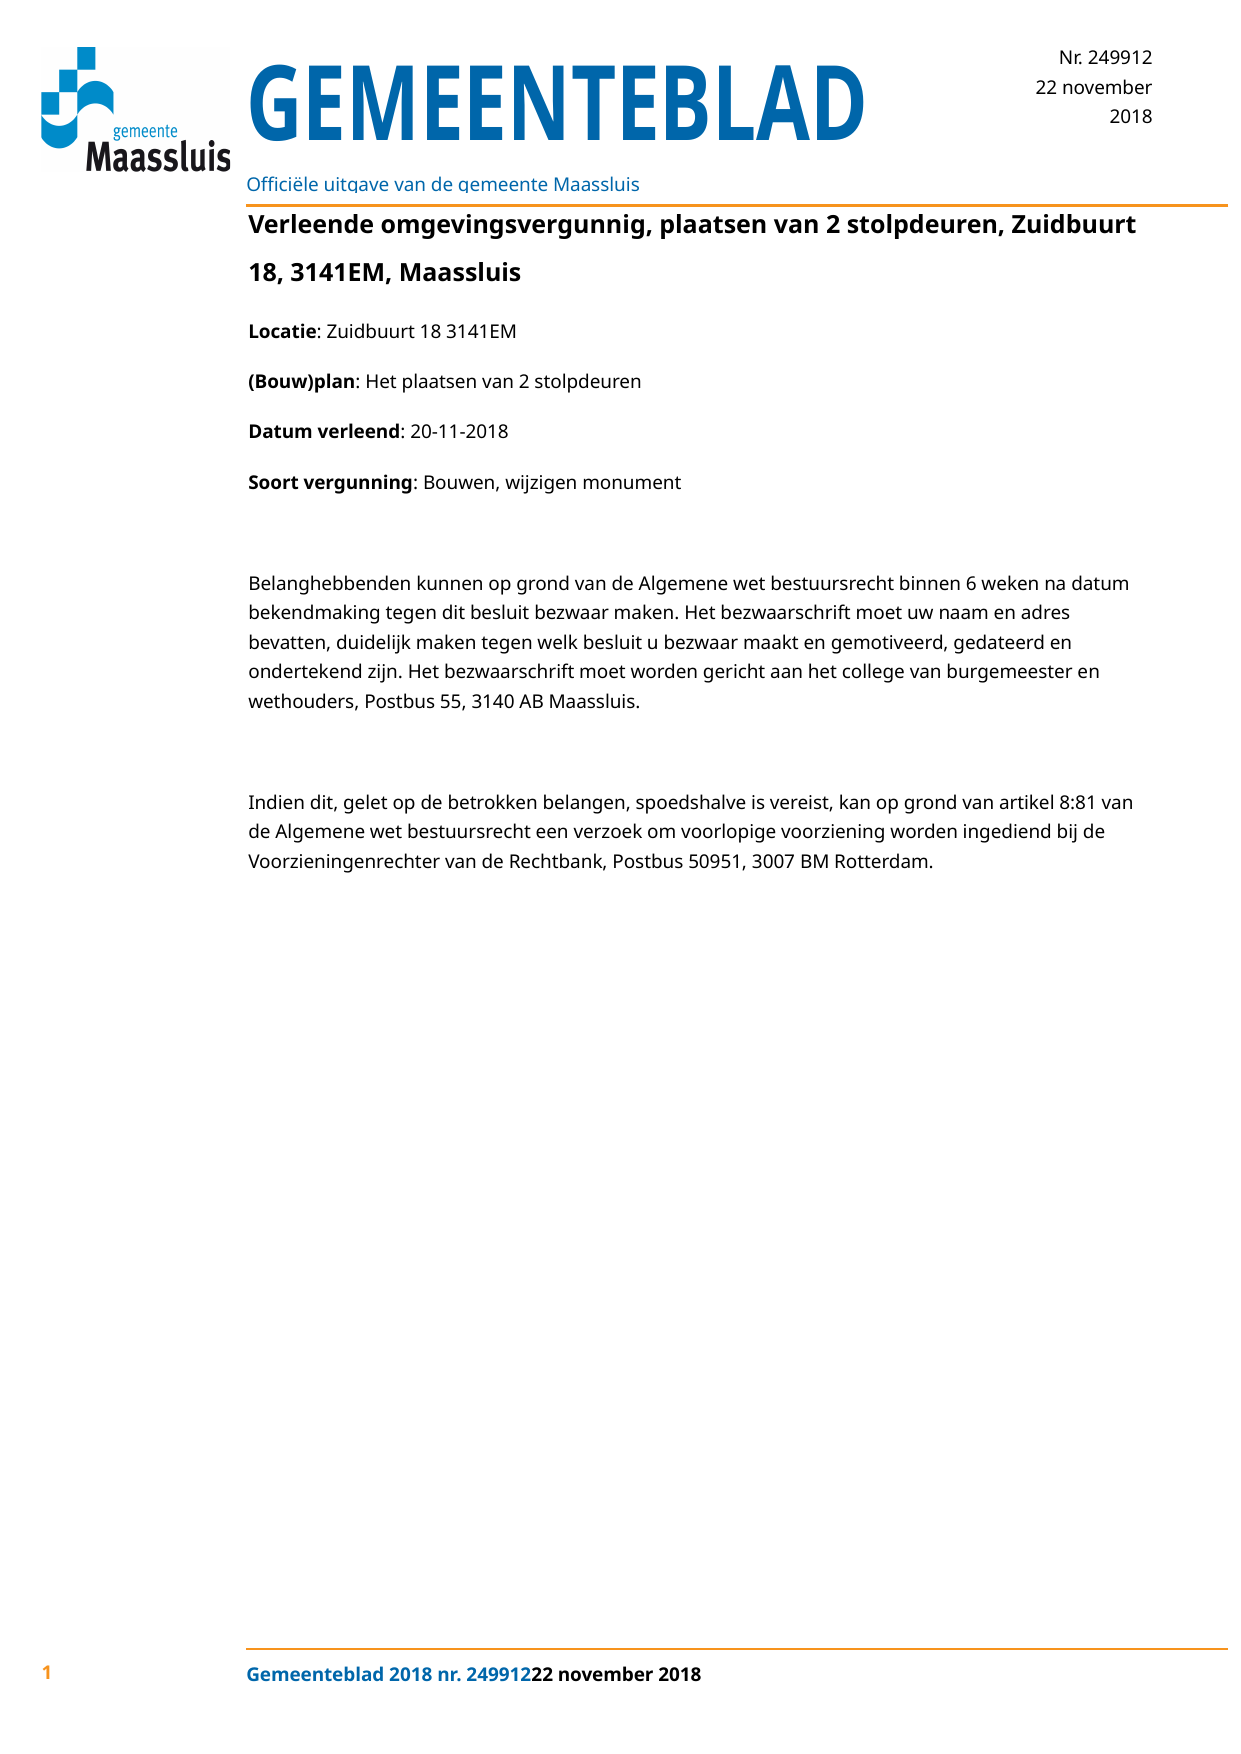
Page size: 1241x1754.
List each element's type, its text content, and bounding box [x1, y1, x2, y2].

picture [41, 47, 231, 172]
text Indien dit, gelet op de betrokken belangen, spoedshalve is vereist, kan op grond van artikel 8:81 van de Algemene wet bestuursrecht een verzoek om voorlopige voorziening worden ingediend bij de Voorzieningenrechter van de Rechtbank, Postbus 50951, 3007 BM Rotterdam. [248, 789, 1152, 874]
text Datum verleend: 20-11-2018 [248, 419, 1152, 444]
text Belanghebbenden kunnen op grond van de Algemene wet bestuursrecht binnen 6 weken na datum bekendmaking tegen dit besluit bezwaar maken. Het bezwaarschrift moet uw naam en adres bevatten, duidelijk maken tegen welk besluit u bezwaar maakt en gemotiveerd, gedateerd en ondertekend zijn. Het bezwaarschrift moet worden gericht aan het college van burgemeester en wethouders, Postbus 55, 3140 AB Maassluis. [248, 570, 1152, 714]
picture [41, 47, 77, 92]
text (Bouw)plan: Het plaatsen van 2 stolpdeuren [248, 368, 1152, 394]
text Soort vergunning: Bouwen, wijzigen monument [248, 469, 1152, 495]
text Locatie: Zuidbuurt 18 3141EM [248, 318, 1152, 344]
text Verleende omgevingsvergunnig, plaatsen van 2 stolpdeuren, Zuidbuurt 18, 3141EM, Maassluis [248, 207, 1152, 288]
